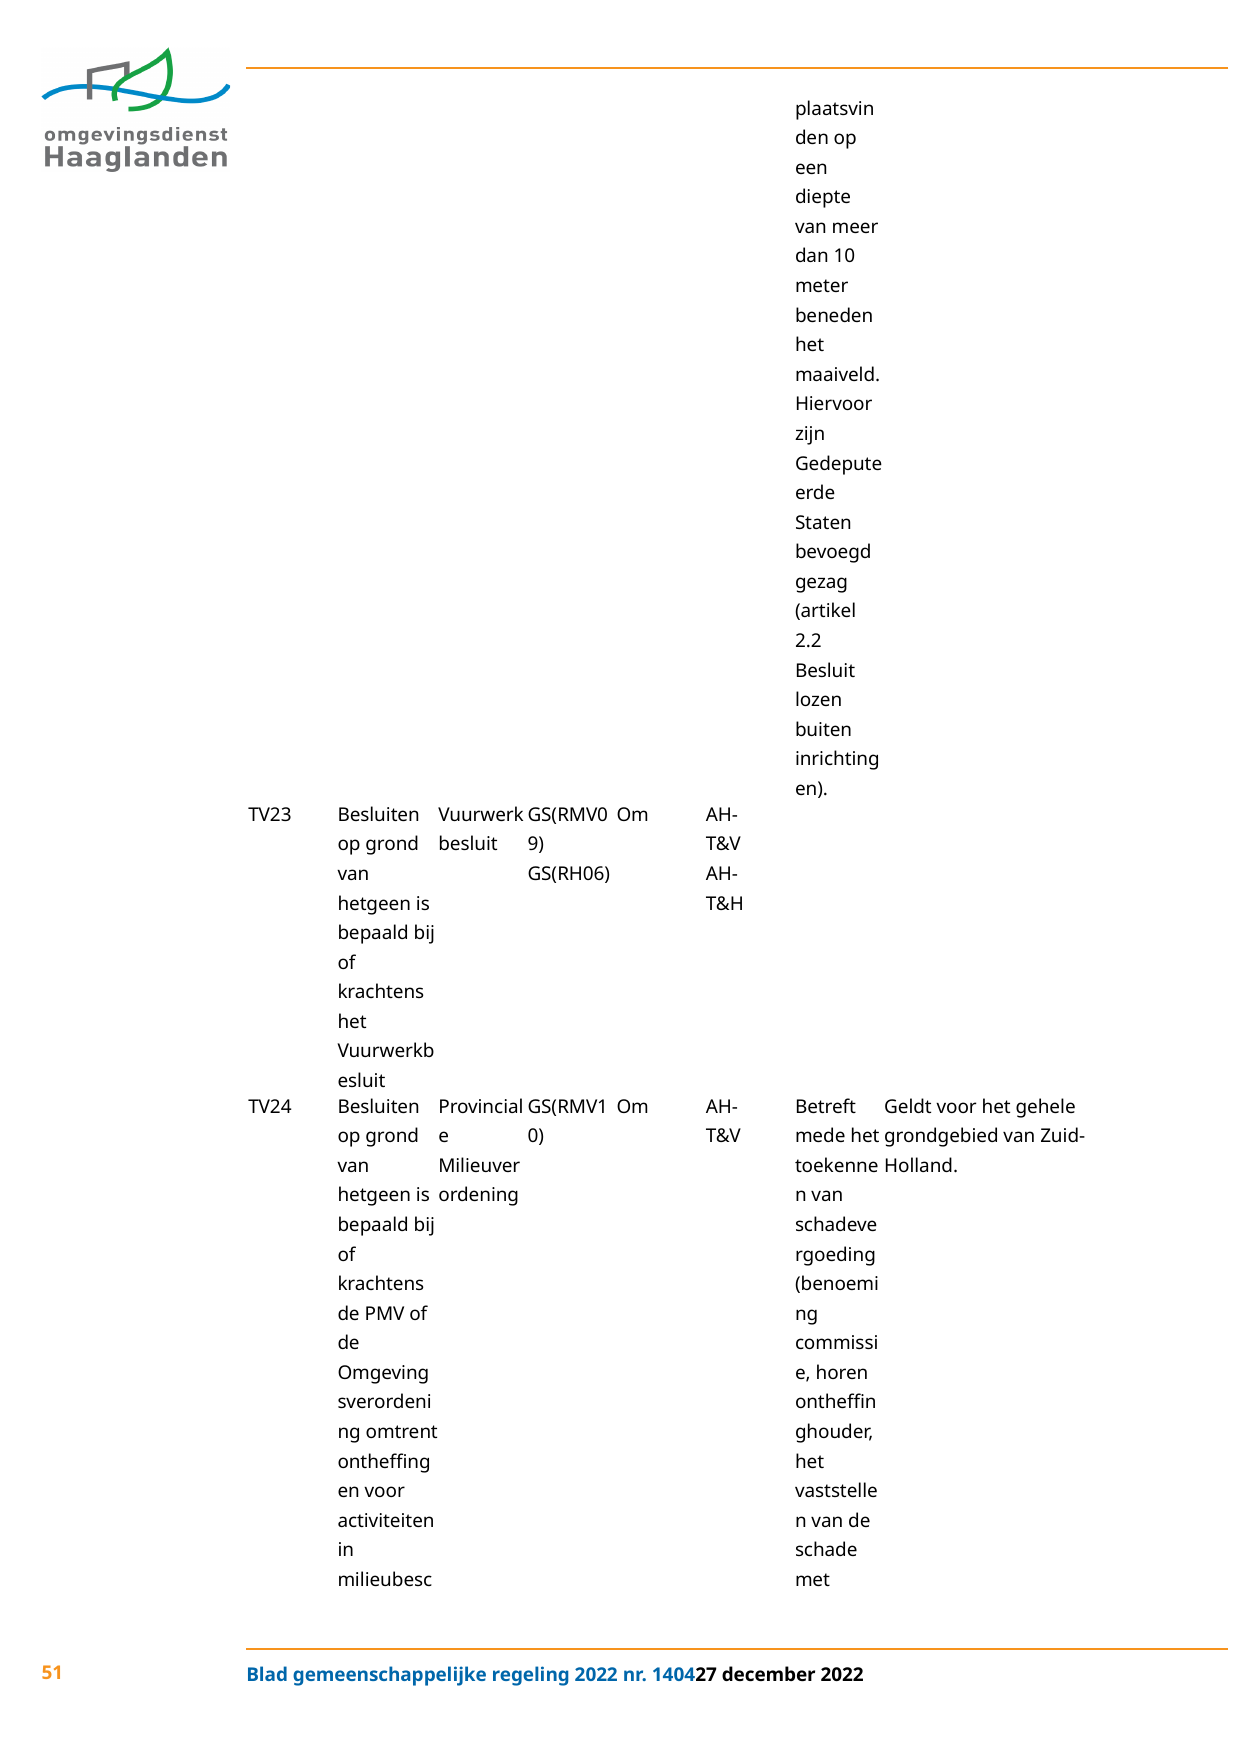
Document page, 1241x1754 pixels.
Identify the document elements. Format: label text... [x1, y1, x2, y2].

table_cell [795, 801, 884, 1093]
table_cell AH- T&V [706, 1093, 795, 1592]
table_cell GS(RMV09) GS(RH06) [527, 801, 616, 1093]
table_cell [884, 95, 1152, 801]
table_cell [884, 801, 1152, 1093]
table_cell Betreft mede het toekennen van schadevergoeding (benoeming commissie, horen ontheffinghouder, het vaststellen van de schade met [795, 1093, 884, 1592]
table_cell TV24 [248, 1093, 337, 1592]
table_cell TV23 [248, 801, 337, 1093]
table_cell [337, 95, 438, 801]
table_cell Om [616, 801, 706, 1093]
table_cell Vuurwerkbesluit [438, 801, 527, 1093]
table_cell AH- T&V AH- T&H [706, 801, 795, 1093]
table_cell [706, 95, 795, 801]
table_cell GS(RMV10) [527, 1093, 616, 1592]
table_cell Provinciale Milieuverordening [438, 1093, 527, 1592]
picture [41, 47, 231, 172]
table_cell plaatsvinden op een diepte van meer dan 10 meter beneden het maaiveld. Hiervoor zijn Gedeputeerde Staten bevoegd gezag (artikel 2.2 Besluit lozen buiten inrichtingen). [795, 95, 884, 801]
table_cell [438, 95, 527, 801]
table_cell [527, 95, 616, 801]
table_cell Om [616, 1093, 706, 1592]
table_cell Besluiten op grond van hetgeen is bepaald bij of krachtens de PMV of de Omgevingsverordening omtrent ontheffingen voor activiteiten in milieubesc [337, 1093, 438, 1592]
table_cell [616, 95, 706, 801]
table_cell Besluiten op grond van hetgeen is bepaald bij of krachtens het Vuurwerkbesluit [337, 801, 438, 1093]
table_cell Geldt voor het gehele grondgebied van Zuid-Holland. [884, 1093, 1152, 1592]
table_cell [248, 95, 337, 801]
